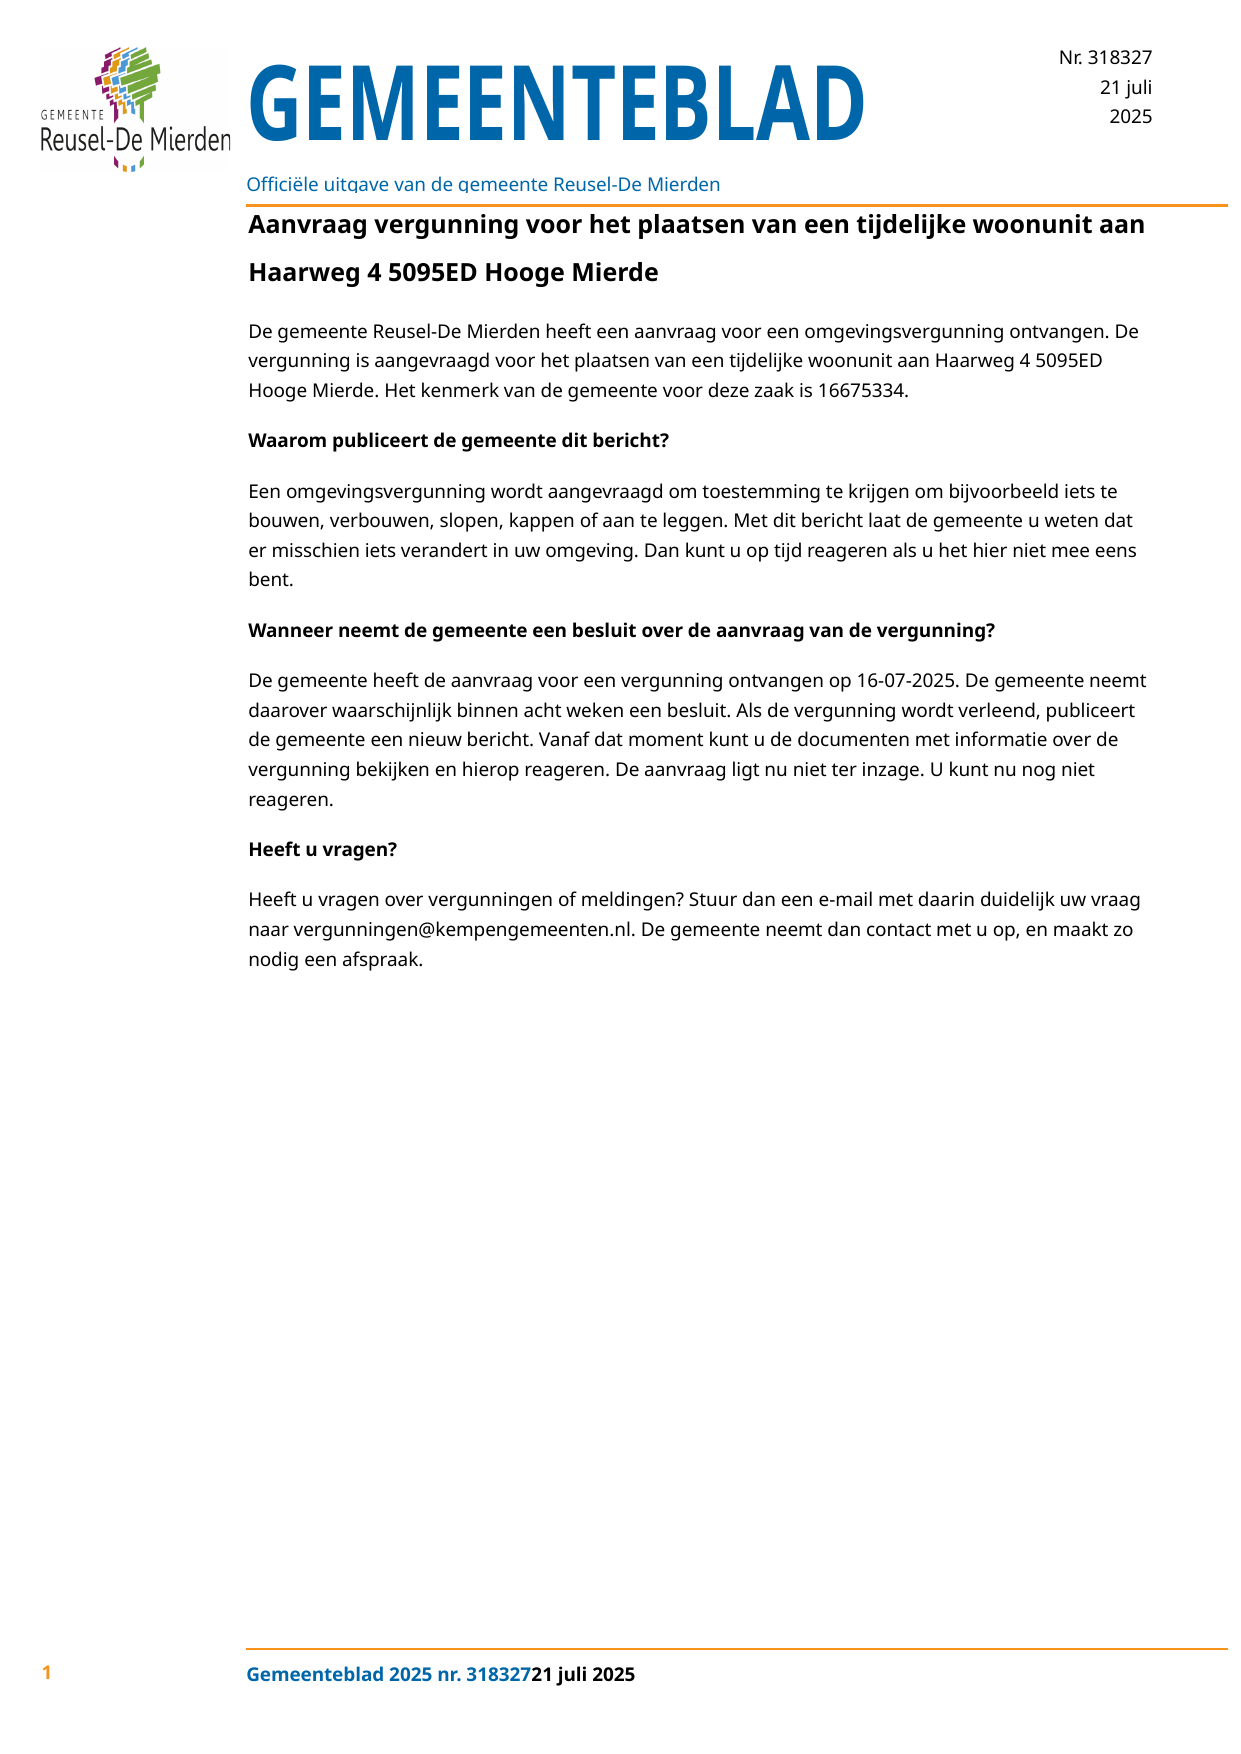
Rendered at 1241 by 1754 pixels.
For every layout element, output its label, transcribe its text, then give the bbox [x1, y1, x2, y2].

text Een omgevingsvergunning wordt aangevraagd om toestemming te krijgen om bijvoorbeeld iets te bouwen, verbouwen, slopen, kappen of aan te leggen. Met dit bericht laat de gemeente u weten dat er misschien iets verandert in uw omgeving. Dan kunt u op tijd reageren als u het hier niet mee eens bent. [248, 478, 1152, 592]
picture [41, 47, 231, 172]
text De gemeente Reusel-De Mierden heeft een aanvraag voor een omgevingsvergunning ontvangen. De vergunning is aangevraagd voor het plaatsen van een tijdelijke woonunit aan Haarweg 4 5095ED Hooge Mierde. Het kenmerk van de gemeente voor deze zaak is 16675334. [248, 318, 1152, 403]
text Wanneer neemt de gemeente een besluit over de aanvraag van de vergunning? [248, 617, 1152, 643]
text Heeft u vragen over vergunningen of meldingen? Stuur dan een e-mail met daarin duidelijk uw vraag naar vergunningen@kempengemeenten.nl. De gemeente neemt dan contact met u op, en maakt zo nodig een afspraak. [248, 887, 1152, 972]
text Aanvraag vergunning voor het plaatsen van een tijdelijke woonunit aan Haarweg 4 5095ED Hooge Mierde [248, 207, 1152, 288]
text Heeft u vragen? [248, 836, 1152, 862]
text De gemeente heeft de aanvraag voor een vergunning ontvangen op 16-07-2025. De gemeente neemt daarover waarschijnlijk binnen acht weken een besluit. Als de vergunning wordt verleend, publiceert de gemeente een nieuw bericht. Vanaf dat moment kunt u de documenten met informatie over de vergunning bekijken en hierop reageren. De aanvraag ligt nu niet ter inzage. U kunt nu nog niet reageren. [248, 667, 1152, 812]
text Waarom publiceert de gemeente dit bericht? [248, 427, 1152, 453]
